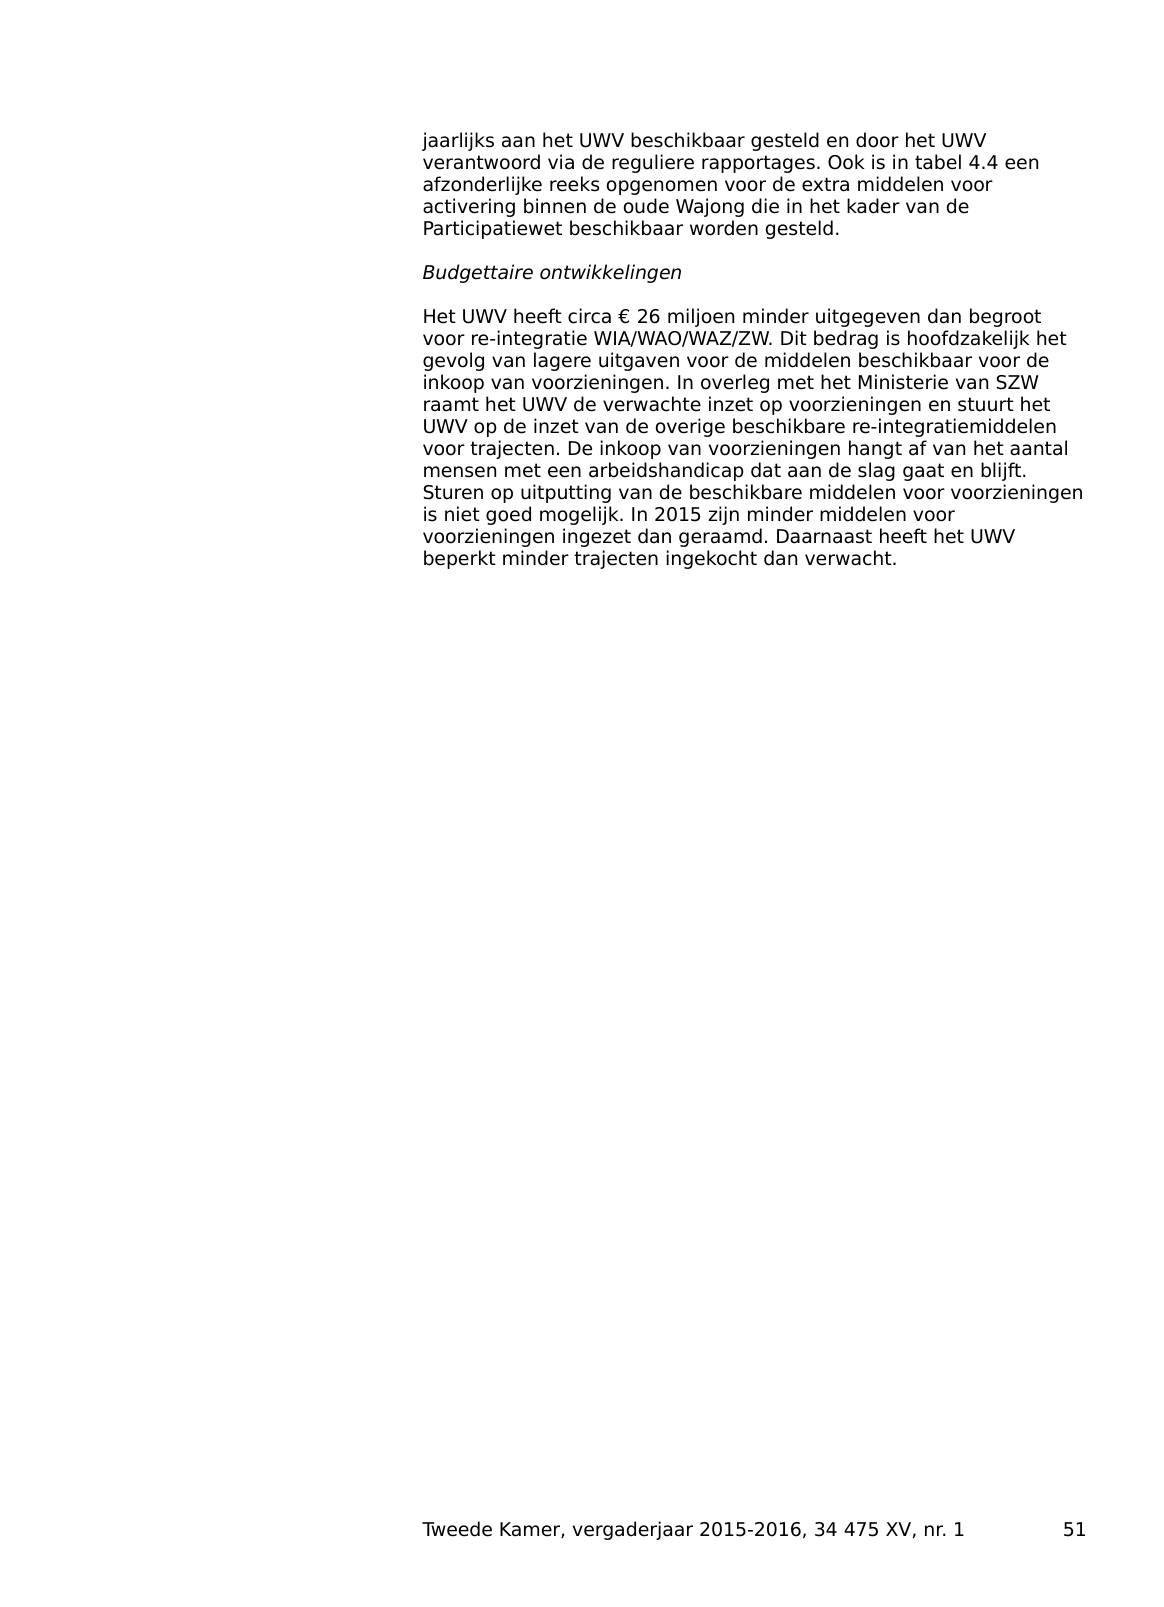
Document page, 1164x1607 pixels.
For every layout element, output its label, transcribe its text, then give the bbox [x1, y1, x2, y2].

text Het UWV heeft circa € 26 miljoen minder uitgegeven dan begroot voor re-integratie WIA/WAO/WAZ/ZW. Dit bedrag is hoofdzakelijk het gevolg van lagere uitgaven voor de middelen beschikbaar voor de inkoop van voorzieningen. In overleg met het Ministerie van SZW raamt het UWV de verwachte inzet op voorzieningen en stuurt het UWV op de inzet van de overige beschikbare re-integratiemiddelen voor trajecten. De inkoop van voorzieningen hangt af van het aantal mensen met een arbeidshandicap dat aan de slag gaat en blijft. Sturen op uitputting van de beschikbare middelen voor voorzieningen is niet goed mogelijk. In 2015 zijn minder middelen voor voorzieningen ingezet dan geraamd. Daarnaast heeft het UWV beperkt minder trajecten ingekocht dan verwacht. [422, 306, 1087, 570]
subtitle Budgettaire ontwikkelingen [422, 262, 1087, 284]
text jaarlijks aan het UWV beschikbaar gesteld en door het UWV verantwoord via de reguliere rapportages. Ook is in tabel 4.4 een afzonderlijke reeks opgenomen voor de extra middelen voor activering binnen de oude Wajong die in het kader van de Participatiewet beschikbaar worden gesteld. [422, 130, 1087, 240]
